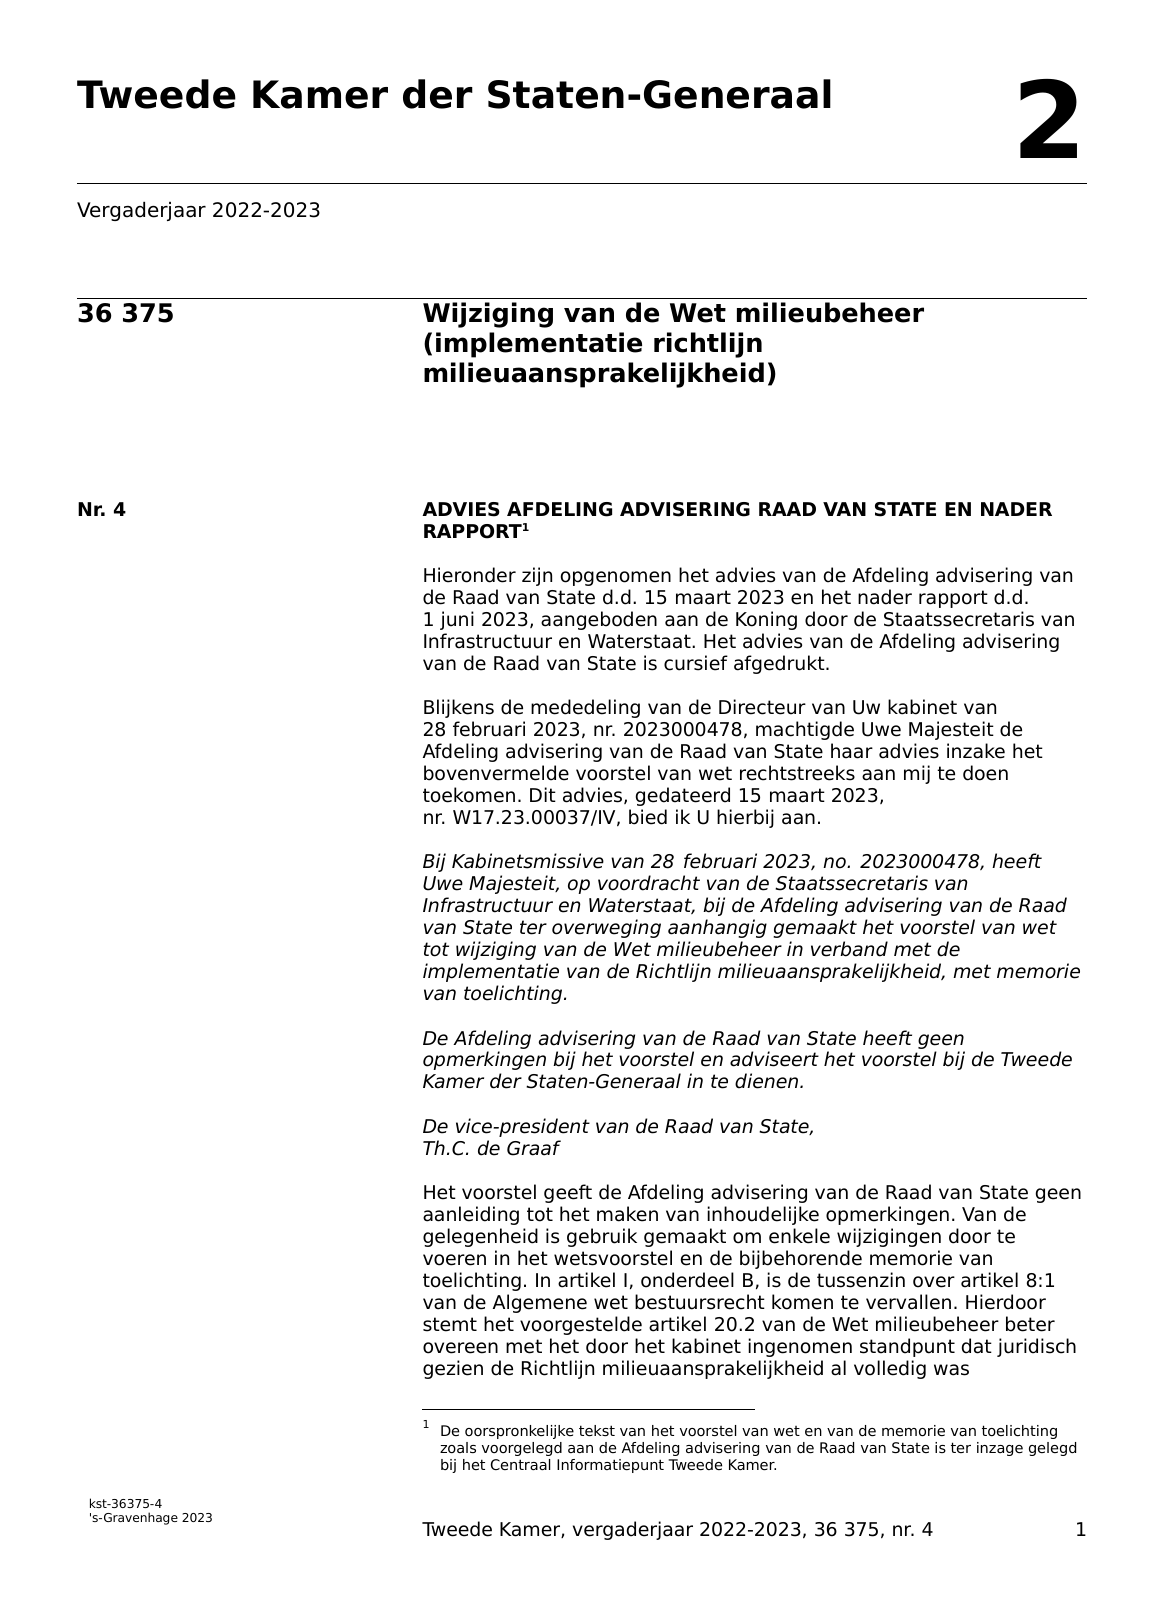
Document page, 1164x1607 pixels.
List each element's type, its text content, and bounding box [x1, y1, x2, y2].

text De vice-president van de Raad van State, [422, 1116, 1087, 1137]
text Bij Kabinetsmissive van 28 februari 2023, no. 2023000478, heeft Uwe Majesteit, op voordracht van de Staatssecretaris van Infrastructuur en Waterstaat, bij de Afdeling advisering van de Raad van State ter overweging aanhangig gemaakt het voorstel van wet tot wijziging van de Wet milieubeheer in verband met de implementatie van de Richtlijn milieuaansprakelijkheid, met memorie van toelichting. [422, 851, 1087, 1005]
table_header 2 [886, 59, 1087, 183]
text Hieronder zijn opgenomen het advies van de Afdeling advisering van de Raad van State d.d. 15 maart 2023 en het nader rapport d.d. 1 juni 2023, aangeboden aan de Koning door de Staatssecretaris van Infrastructuur en Waterstaat. Het advies van de Afdeling advisering van de Raad van State is cursief afgedrukt. [422, 565, 1087, 675]
table_cell Vergaderjaar 2022-2023 [77, 184, 1087, 298]
subtitle 36 375 Wijziging van de Wet milieubeheer (implementatie richtlijn milieuaansprakelijkheid) [77, 299, 1087, 388]
text Th.C. de Graaf [422, 1137, 1087, 1159]
text kst-36375-4 [88, 1497, 323, 1511]
table_header Tweede Kamer der Staten-Generaal [77, 59, 886, 183]
text Blijkens de mededeling van de Directeur van Uw kabinet van 28 februari 2023, nr. 2023000478, machtigde Uwe Majesteit de Afdeling advisering van de Raad van State haar advies inzake het bovenvermelde voorstel van wet rechtstreeks aan mij te doen toekomen. Dit advies, gedateerd 15 maart 2023, nr. W17.23.00037/IV, bied ik U hierbij aan. [422, 697, 1087, 829]
text De oorspronkelijke tekst van het voorstel van wet en van de memorie van toelichting zoals voorgelegd aan de Afdeling advisering van de Raad van State is ter inzage gelegd bij het Centraal Informatiepunt Tweede Kamer. [422, 1418, 1087, 1474]
text 's-Gravenhage 2023 [88, 1511, 323, 1525]
subtitle Nr. 4 ADVIES AFDELING ADVISERING RAAD VAN STATE EN NADER RAPPORT [77, 499, 1087, 543]
text De Afdeling advisering van de Raad van State heeft geen opmerkingen bij het voorstel en adviseert het voorstel bij de Tweede Kamer der Staten-Generaal in te dienen. [422, 1027, 1087, 1093]
text Het voorstel geeft de Afdeling advisering van de Raad van State geen aanleiding tot het maken van inhoudelijke opmerkingen. Van de gelegenheid is gebruik gemaakt om enkele wijzigingen door te voeren in het wetsvoorstel en de bijbehorende memorie van toelichting. In artikel I, onderdeel B, is de tussenzin over artikel 8:1 van de Algemene wet bestuursrecht komen te vervallen. Hierdoor stemt het voorgestelde artikel 20.2 van de Wet milieubeheer beter overeen met het door het kabinet ingenomen standpunt dat juridisch gezien de Richtlijn milieuaansprakelijkheid al volledig was [422, 1182, 1087, 1379]
